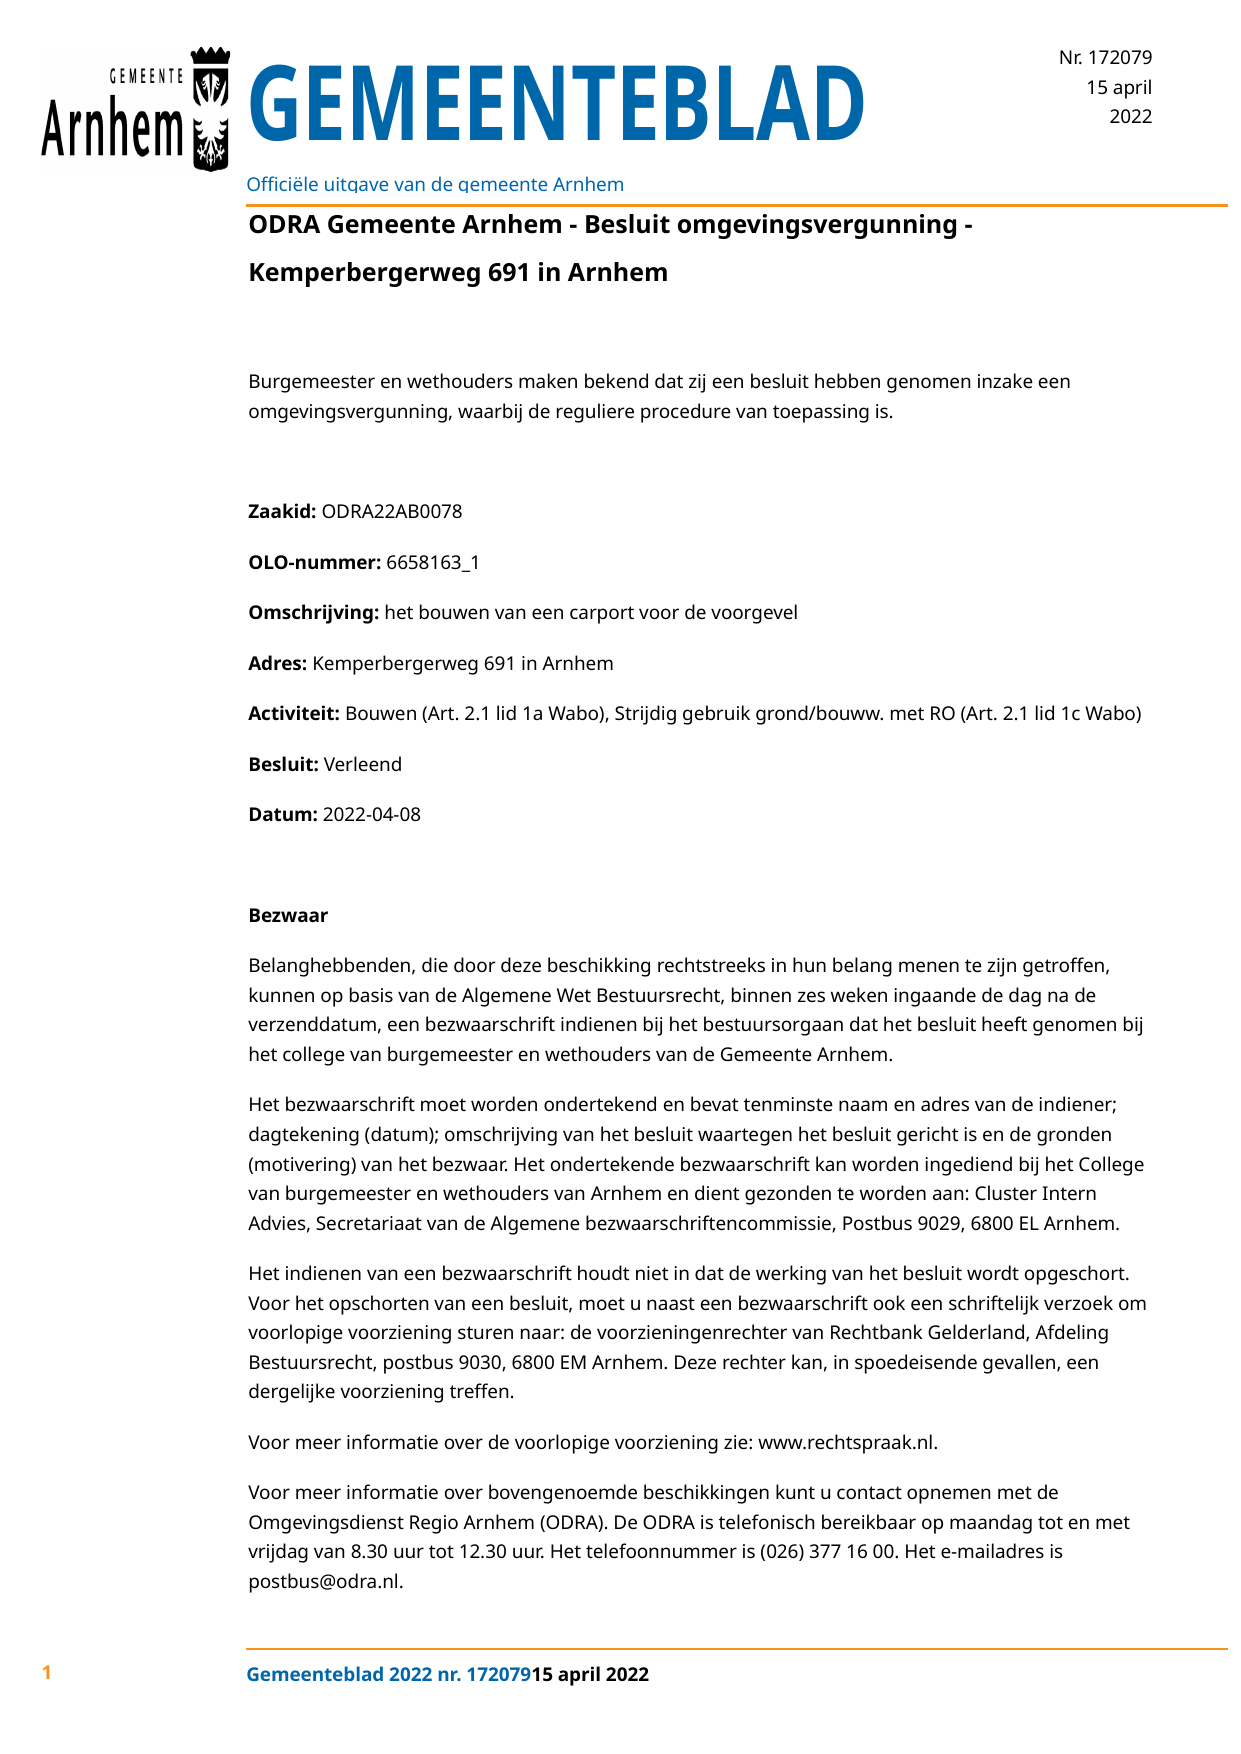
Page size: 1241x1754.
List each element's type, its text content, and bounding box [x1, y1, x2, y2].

text OLO-nummer: 6658163_1 [248, 549, 1152, 575]
text Belanghebbenden, die door deze beschikking rechtstreeks in hun belang menen te zijn getroffen, kunnen op basis van de Algemene Wet Bestuursrecht, binnen zes weken ingaande de dag na de verzenddatum, een bezwaarschrift indienen bij het bestuursorgaan dat het besluit heeft genomen bij het college van burgemeester en wethouders van de Gemeente Arnhem. [248, 952, 1152, 1067]
text Voor meer informatie over bovengenoemde beschikkingen kunt u contact opnemen met de Omgevingsdienst Regio Arnhem (ODRA). De ODRA is telefonisch bereikbaar op maandag tot en met vrijdag van 8.30 uur tot 12.30 uur. Het telefoonnummer is (026) 377 16 00. Het e-mailadres is postbus@odra.nl. [248, 1479, 1152, 1594]
text Voor meer informatie over de voorlopige voorziening zie: www.rechtspraak.nl. [248, 1429, 1152, 1455]
picture [41, 47, 231, 172]
text Het bezwaarschrift moet worden ondertekend en bevat tenminste naam en adres van de indiener; dagtekening (datum); omschrijving van het besluit waartegen het besluit gericht is en de gronden (motivering) van het bezwaar. Het ondertekende bezwaarschrift kan worden ingediend bij het College van burgemeester en wethouders van Arnhem en dient gezonden te worden aan: Cluster Intern Advies, Secretariaat van de Algemene bezwaarschriftencommissie, Postbus 9029, 6800 EL Arnhem. [248, 1092, 1152, 1236]
text ODRA Gemeente Arnhem - Besluit omgevingsvergunning - Kemperbergerweg 691 in Arnhem [248, 207, 1152, 288]
text Burgemeester en wethouders maken bekend dat zij een besluit hebben genomen inzake een omgevingsvergunning, waarbij de reguliere procedure van toepassing is. [248, 368, 1152, 424]
text Adres: Kemperbergerweg 691 in Arnhem [248, 650, 1152, 676]
text Datum: 2022-04-08 [248, 801, 1152, 827]
text Bezwaar [248, 902, 1152, 928]
text Activiteit: Bouwen (Art. 2.1 lid 1a Wabo), Strijdig gebruik grond/bouww. met RO (Art. 2.1 lid 1c Wabo) [248, 700, 1152, 726]
text Zaakid: ODRA22AB0078 [248, 499, 1152, 524]
text Het indienen van een bezwaarschrift houdt niet in dat de werking van het besluit wordt opgeschort. Voor het opschorten van een besluit, moet u naast een bezwaarschrift ook een schriftelijk verzoek om voorlopige voorziening sturen naar: de voorzieningenrechter van Rechtbank Gelderland, Afdeling Bestuursrecht, postbus 9030, 6800 EM Arnhem. Deze rechter kan, in spoedeisende gevallen, een dergelijke voorziening treffen. [248, 1260, 1152, 1404]
text Besluit: Verleend [248, 751, 1152, 777]
text Omschrijving: het bouwen van een carport voor de voorgevel [248, 599, 1152, 625]
